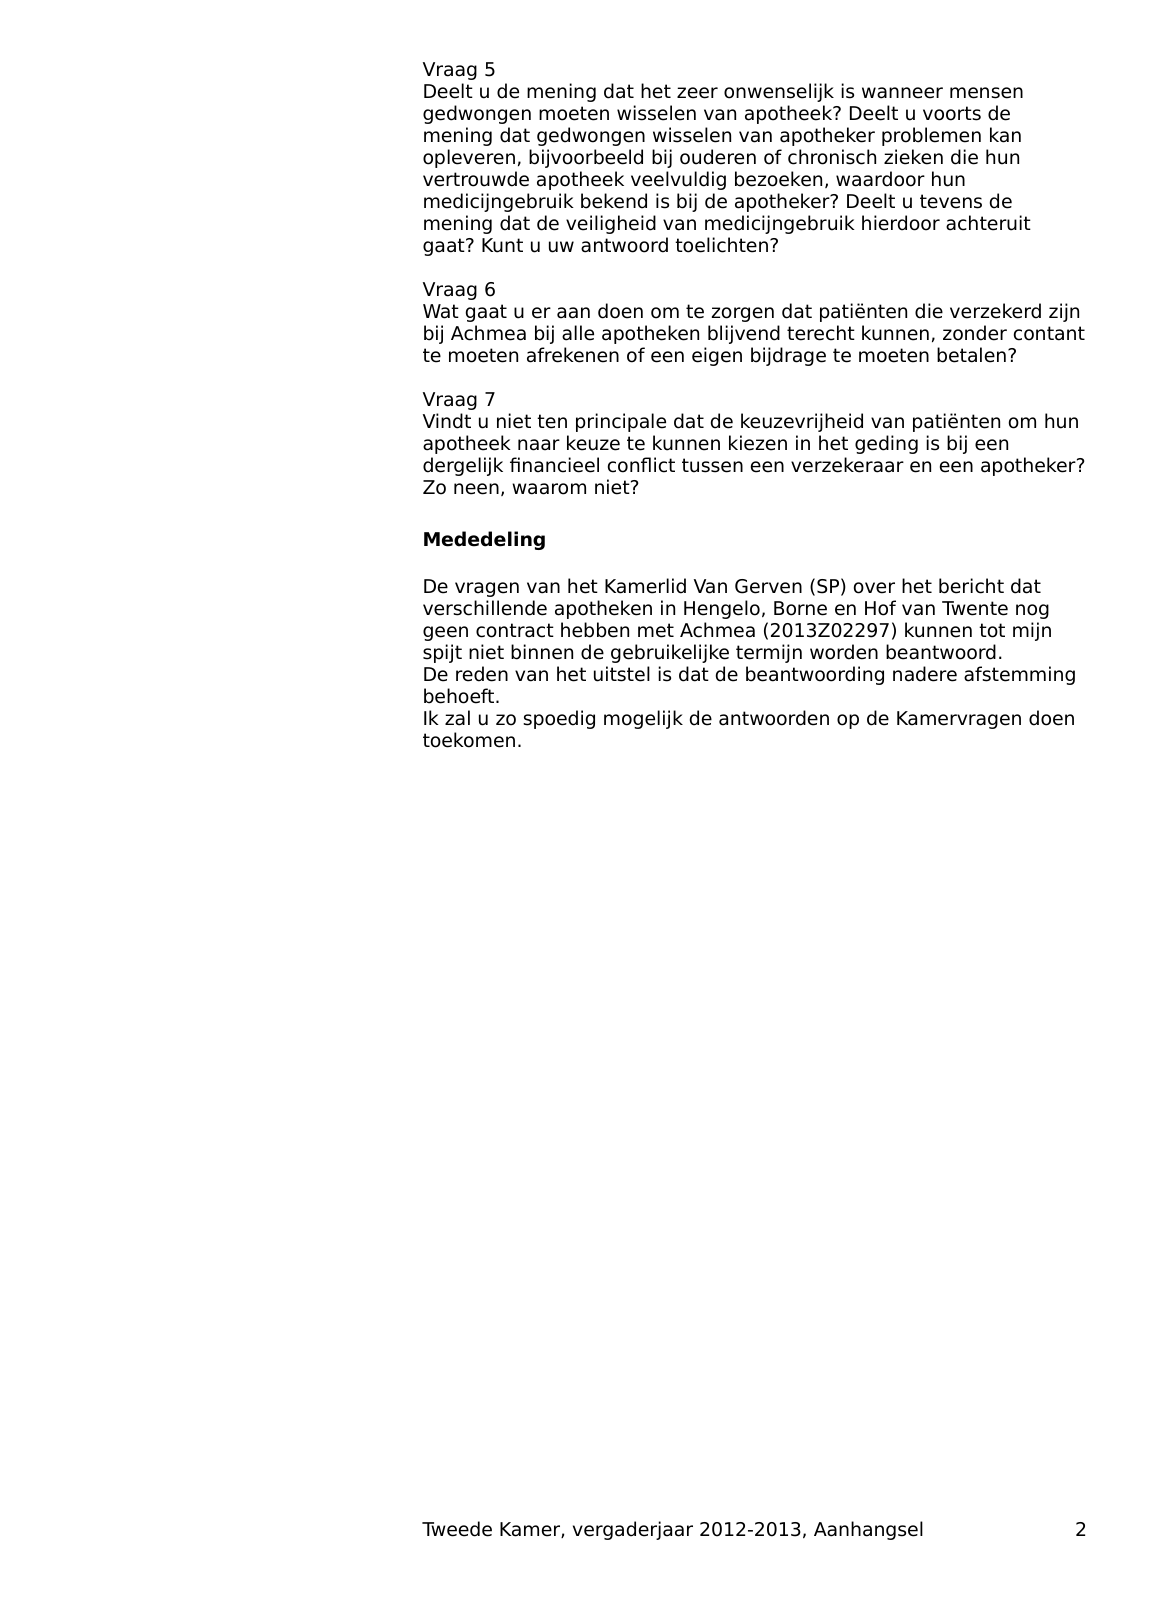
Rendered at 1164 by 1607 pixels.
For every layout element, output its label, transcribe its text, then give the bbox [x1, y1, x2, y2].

text Vraag 5 [422, 59, 1087, 81]
text De reden van het uitstel is dat de beantwoording nadere afstemming behoeft. [422, 664, 1087, 708]
subtitle Mededeling [422, 529, 1087, 551]
text Deelt u de mening dat het zeer onwenselijk is wanneer mensen gedwongen moeten wisselen van apotheek? Deelt u voorts de mening dat gedwongen wisselen van apotheker problemen kan opleveren, bijvoorbeeld bij ouderen of chronisch zieken die hun vertrouwde apotheek veelvuldig bezoeken, waardoor hun medicijngebruik bekend is bij de apotheker? Deelt u tevens de mening dat de veiligheid van medicijngebruik hierdoor achteruit gaat? Kunt u uw antwoord toelichten? [422, 81, 1087, 257]
text Vraag 6 [422, 279, 1087, 301]
text Vindt u niet ten principale dat de keuzevrijheid van patiënten om hun apotheek naar keuze te kunnen kiezen in het geding is bij een dergelijk financieel conflict tussen een verzekeraar en een apotheker? Zo neen, waarom niet? [422, 411, 1087, 499]
text Vraag 7 [422, 389, 1087, 411]
text Wat gaat u er aan doen om te zorgen dat patiënten die verzekerd zijn bij Achmea bij alle apotheken blijvend terecht kunnen, zonder contant te moeten afrekenen of een eigen bijdrage te moeten betalen? [422, 301, 1087, 367]
text Ik zal u zo spoedig mogelijk de antwoorden op de Kamervragen doen toekomen. [422, 708, 1087, 752]
text De vragen van het Kamerlid Van Gerven (SP) over het bericht dat verschillende apotheken in Hengelo, Borne en Hof van Twente nog geen contract hebben met Achmea (2013Z02297) kunnen tot mijn spijt niet binnen de gebruikelijke termijn worden beantwoord. [422, 576, 1087, 664]
